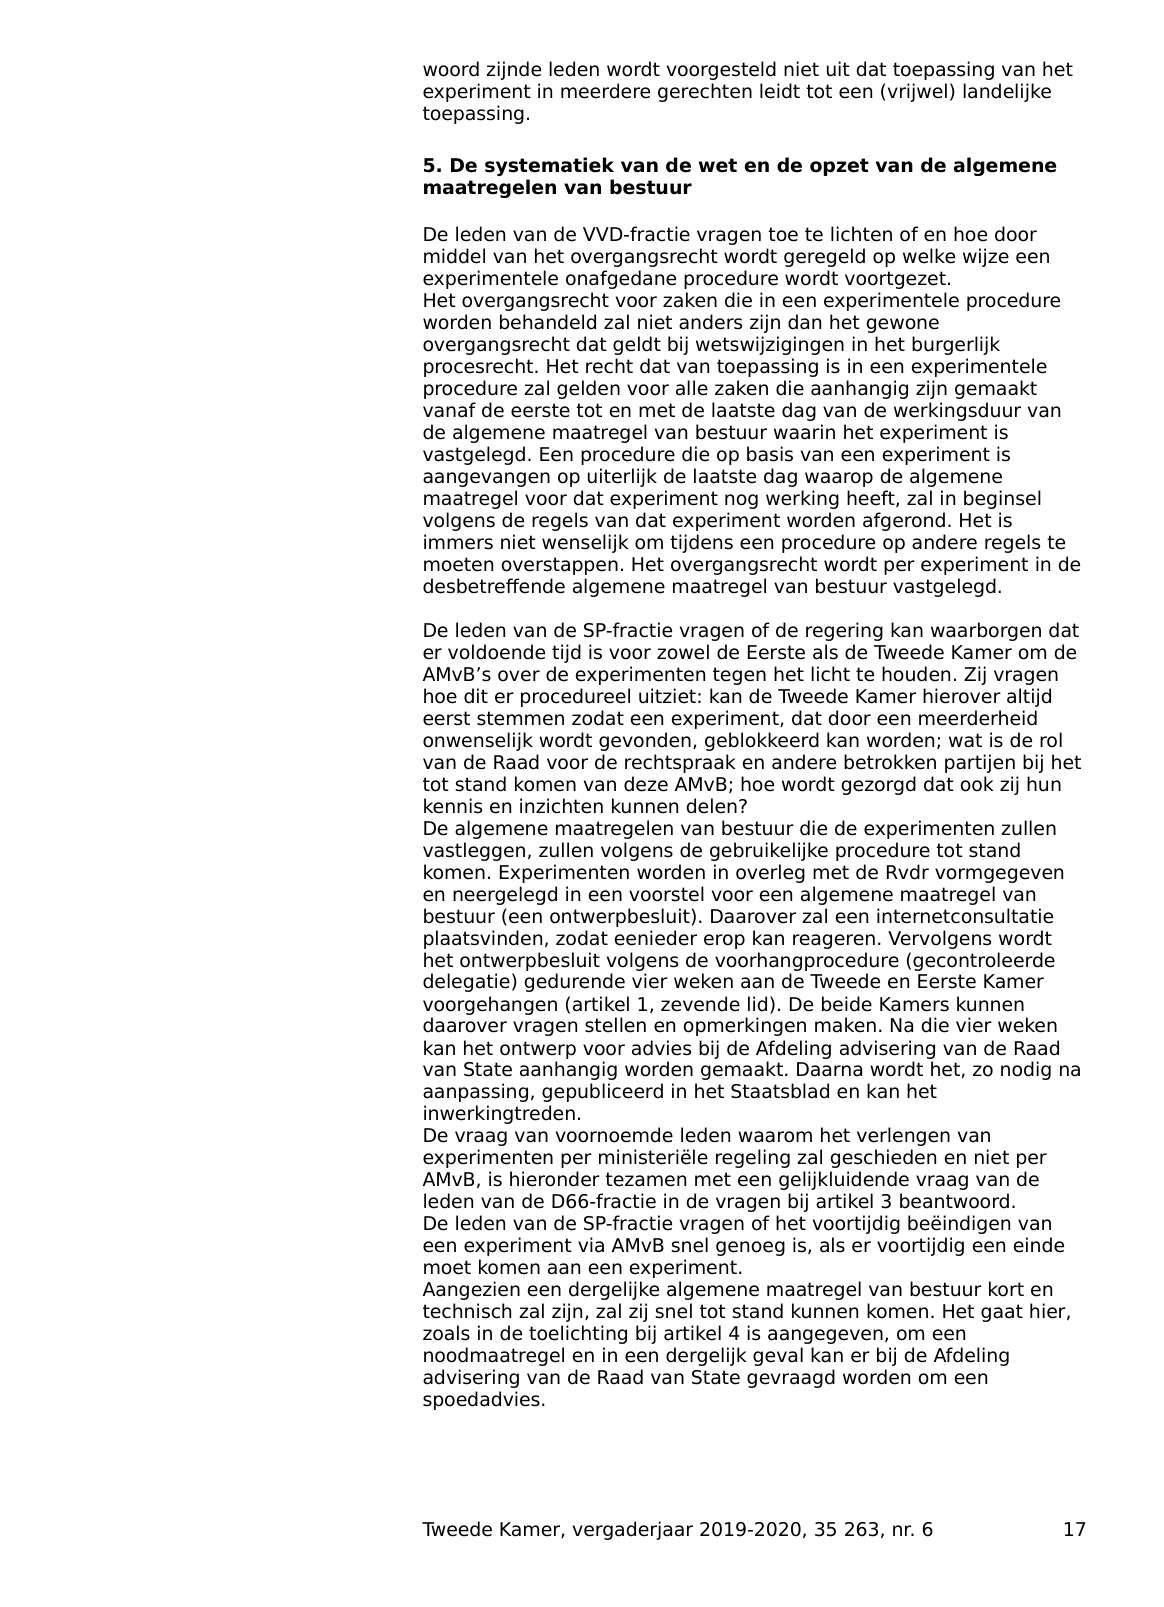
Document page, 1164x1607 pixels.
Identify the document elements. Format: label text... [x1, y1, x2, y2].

text De leden van de VVD-fractie vragen toe te lichten of en hoe door middel van het overgangsrecht wordt geregeld op welke wijze een experimentele onafgedane procedure wordt voortgezet. [422, 224, 1087, 290]
text De leden van de SP-fractie vragen of de regering kan waarborgen dat er voldoende tijd is voor zowel de Eerste als de Tweede Kamer om de AMvB’s over de experimenten tegen het licht te houden. Zij vragen hoe dit er procedureel uitziet: kan de Tweede Kamer hierover altijd eerst stemmen zodat een experiment, dat door een meerderheid onwenselijk wordt gevonden, geblokkeerd kan worden; wat is de rol van de Raad voor de rechtspraak en andere betrokken partijen bij het tot stand komen van deze AMvB; hoe wordt gezorgd dat ook zij hun kennis en inzichten kunnen delen? [422, 620, 1087, 818]
text De leden van de SP-fractie vragen of het voortijdig beëindigen van een experiment via AMvB snel genoeg is, als er voortijdig een einde moet komen aan een experiment. [422, 1213, 1087, 1279]
text Het overgangsrecht voor zaken die in een experimentele procedure worden behandeld zal niet anders zijn dan het gewone overgangsrecht dat geldt bij wetswijzigingen in het burgerlijk procesrecht. Het recht dat van toepassing is in een experimentele procedure zal gelden voor alle zaken die aanhangig zijn gemaakt vanaf de eerste tot en met de laatste dag van de werkingsduur van de algemene maatregel van bestuur waarin het experiment is vastgelegd. Een procedure die op basis van een experiment is aangevangen op uiterlijk de laatste dag waarop de algemene maatregel voor dat experiment nog werking heeft, zal in beginsel volgens de regels van dat experiment worden afgerond. Het is immers niet wenselijk om tijdens een procedure op andere regels te moeten overstappen. Het overgangsrecht wordt per experiment in de desbetreffende algemene maatregel van bestuur vastgelegd. [422, 290, 1087, 598]
text woord zijnde leden wordt voorgesteld niet uit dat toepassing van het experiment in meerdere gerechten leidt tot een (vrijwel) landelijke toepassing. [422, 59, 1087, 125]
text Aangezien een dergelijke algemene maatregel van bestuur kort en technisch zal zijn, zal zij snel tot stand kunnen komen. Het gaat hier, zoals in de toelichting bij artikel 4 is aangegeven, om een noodmaatregel en in een dergelijk geval kan er bij de Afdeling advisering van de Raad van State gevraagd worden om een spoedadvies. [422, 1279, 1087, 1411]
text De algemene maatregelen van bestuur die de experimenten zullen vastleggen, zullen volgens de gebruikelijke procedure tot stand komen. Experimenten worden in overleg met de Rvdr vormgegeven en neergelegd in een voorstel voor een algemene maatregel van bestuur (een ontwerpbesluit). Daarover zal een internetconsultatie plaatsvinden, zodat eenieder erop kan reageren. Vervolgens wordt het ontwerpbesluit volgens de voorhangprocedure (gecontroleerde delegatie) gedurende vier weken aan de Tweede en Eerste Kamer voorgehangen (artikel 1, zevende lid). De beide Kamers kunnen daarover vragen stellen en opmerkingen maken. Na die vier weken kan het ontwerp voor advies bij de Afdeling advisering van de Raad van State aanhangig worden gemaakt. Daarna wordt het, zo nodig na aanpassing, gepubliceerd in het Staatsblad en kan het inwerkingtreden. [422, 818, 1087, 1125]
text De vraag van voornoemde leden waarom het verlengen van experimenten per ministeriële regeling zal geschieden en niet per AMvB, is hieronder tezamen met een gelijkluidende vraag van de leden van de D66-fractie in de vragen bij artikel 3 beantwoord. [422, 1125, 1087, 1213]
subtitle 5. De systematiek van de wet en de opzet van de algemene maatregelen van bestuur [422, 155, 1087, 199]
